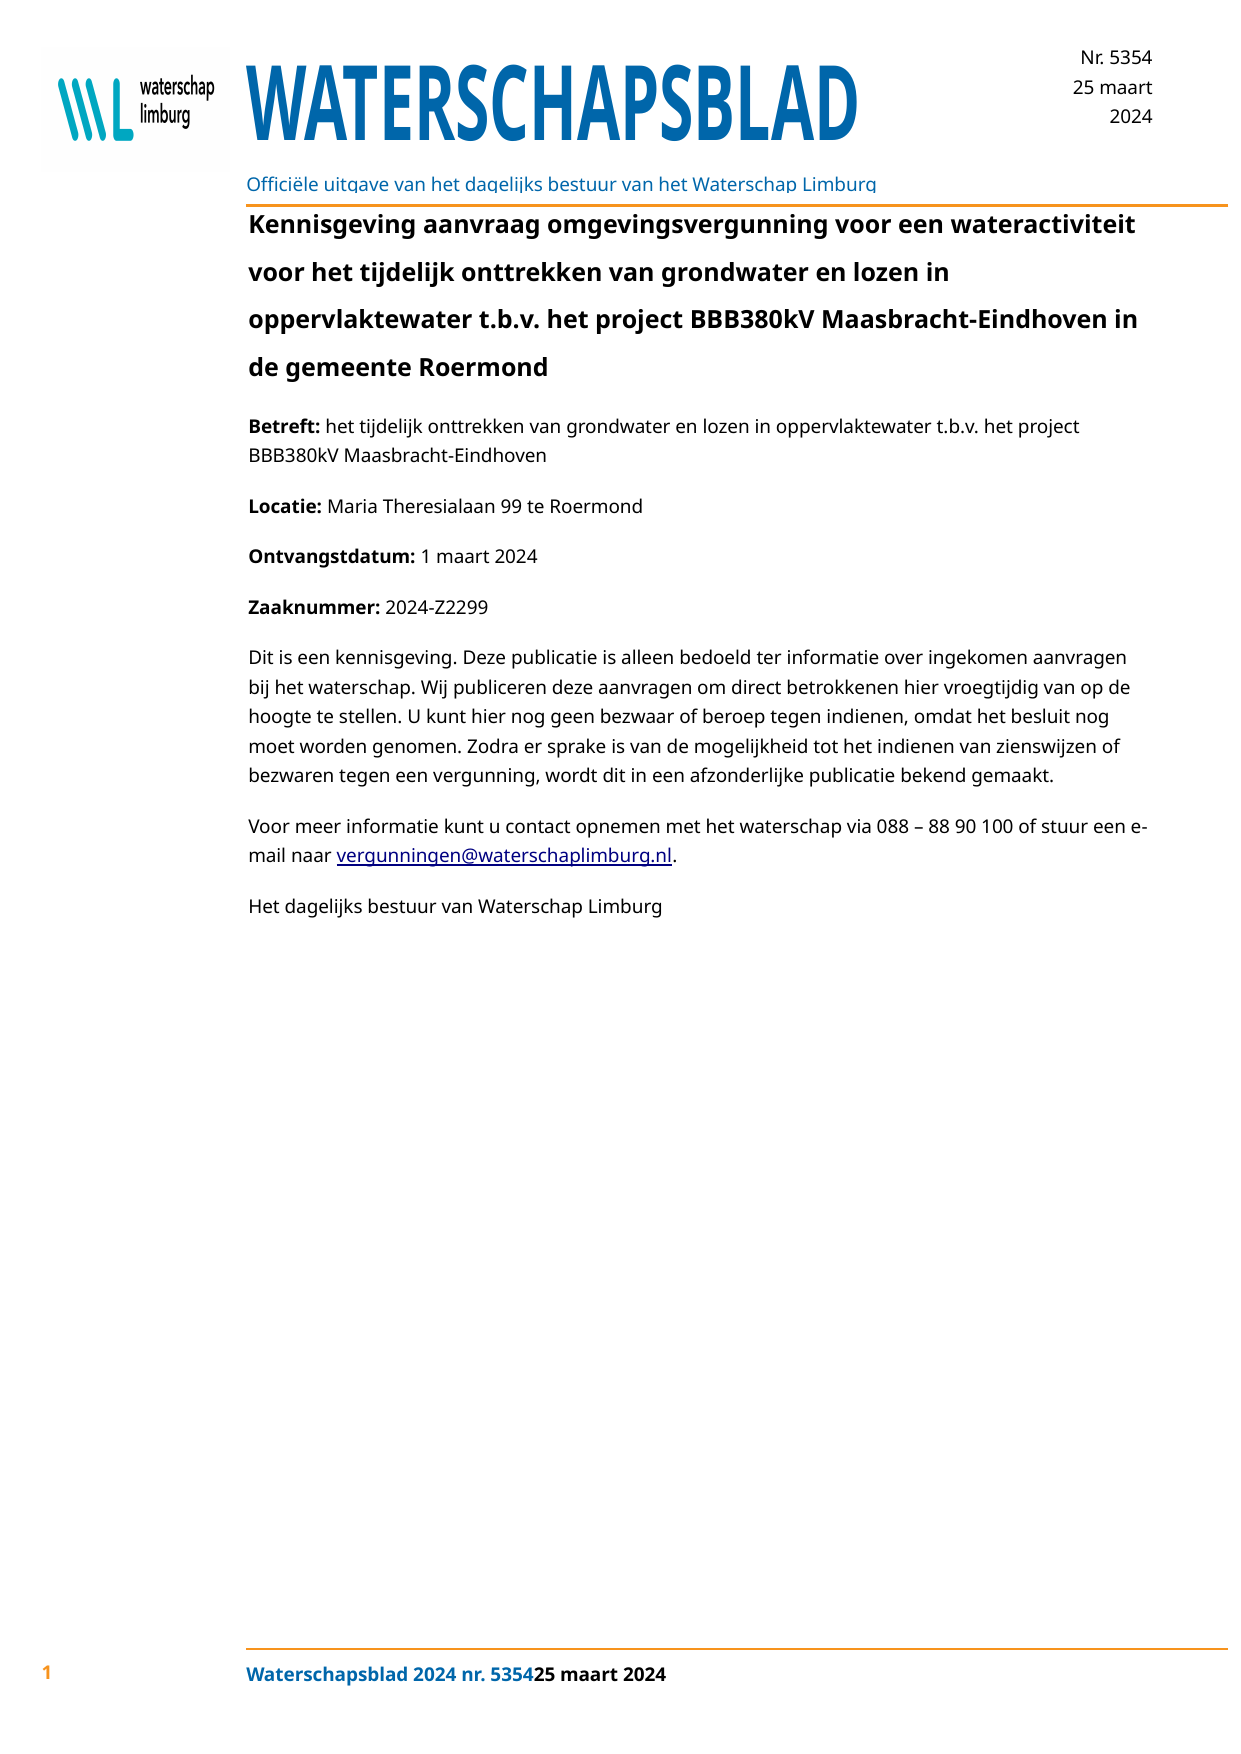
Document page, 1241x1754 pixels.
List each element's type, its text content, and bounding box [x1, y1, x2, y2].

picture [41, 47, 231, 172]
text Betreft: het tijdelijk onttrekken van grondwater en lozen in oppervlaktewater t.b.v. het project BBB380kV Maasbracht-Eindhoven [248, 413, 1152, 468]
text Het dagelijks bestuur van Waterschap Limburg [248, 893, 1152, 919]
text Dit is een kennisgeving. Deze publicatie is alleen bedoeld ter informatie over ingekomen aanvragen bij het waterschap. Wij publiceren deze aanvragen om direct betrokkenen hier vroegtijdig van op de hoogte te stellen. U kunt hier nog geen bezwaar of beroep tegen indienen, omdat het besluit nog moet worden genomen. Zodra er sprake is van de mogelijkheid tot het indienen van zienswijzen of bezwaren tegen een vergunning, wordt dit in een afzonderlijke publicatie bekend gemaakt. [248, 644, 1152, 788]
text Kennisgeving aanvraag omgevingsvergunning voor een wateractiviteit voor het tijdelijk onttrekken van grondwater en lozen in oppervlaktewater t.b.v. het project BBB380kV Maasbracht-Eindhoven in de gemeente Roermond [248, 207, 1152, 384]
text Ontvangstdatum: 1 maart 2024 [248, 543, 1152, 569]
text Zaaknummer: 2024-Z2299 [248, 594, 1152, 620]
text Locatie: Maria Theresialaan 99 te Roermond [248, 493, 1152, 519]
text Voor meer informatie kunt u contact opnemen met het waterschap via 088 – 88 90 100 of stuur een e-mail naar vergunningen@waterschaplimburg.nl. [248, 813, 1152, 868]
